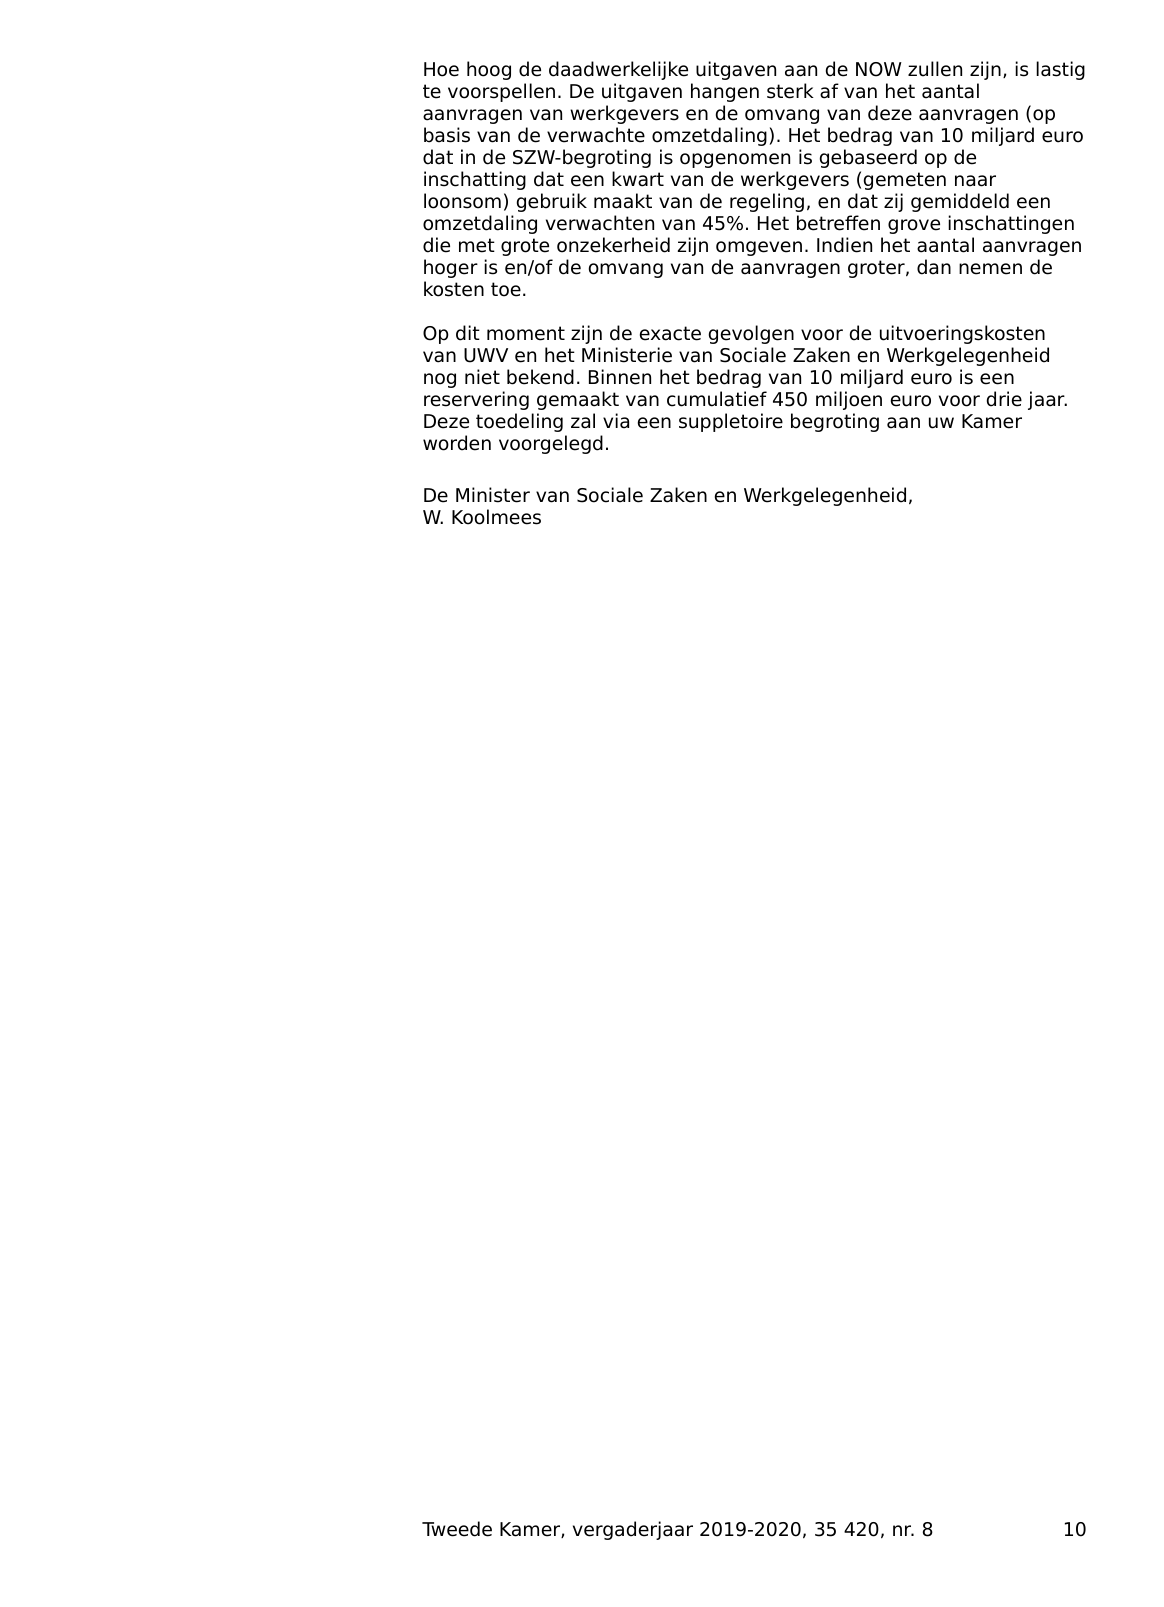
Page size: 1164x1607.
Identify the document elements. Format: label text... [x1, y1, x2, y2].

text Op dit moment zijn de exacte gevolgen voor de uitvoeringskosten van UWV en het Ministerie van Sociale Zaken en Werkgelegenheid nog niet bekend. Binnen het bedrag van 10 miljard euro is een reservering gemaakt van cumulatief 450 miljoen euro voor drie jaar. Deze toedeling zal via een suppletoire begroting aan uw Kamer worden voorgelegd. [422, 323, 1087, 455]
text De Minister van Sociale Zaken en Werkgelegenheid, W. Koolmees [422, 485, 1087, 529]
text Hoe hoog de daadwerkelijke uitgaven aan de NOW zullen zijn, is lastig te voorspellen. De uitgaven hangen sterk af van het aantal aanvragen van werkgevers en de omvang van deze aanvragen (op basis van de verwachte omzetdaling). Het bedrag van 10 miljard euro dat in de SZW-begroting is opgenomen is gebaseerd op de inschatting dat een kwart van de werkgevers (gemeten naar loonsom) gebruik maakt van de regeling, en dat zij gemiddeld een omzetdaling verwachten van 45%. Het betreffen grove inschattingen die met grote onzekerheid zijn omgeven. Indien het aantal aanvragen hoger is en/of de omvang van de aanvragen groter, dan nemen de kosten toe. [422, 59, 1087, 301]
